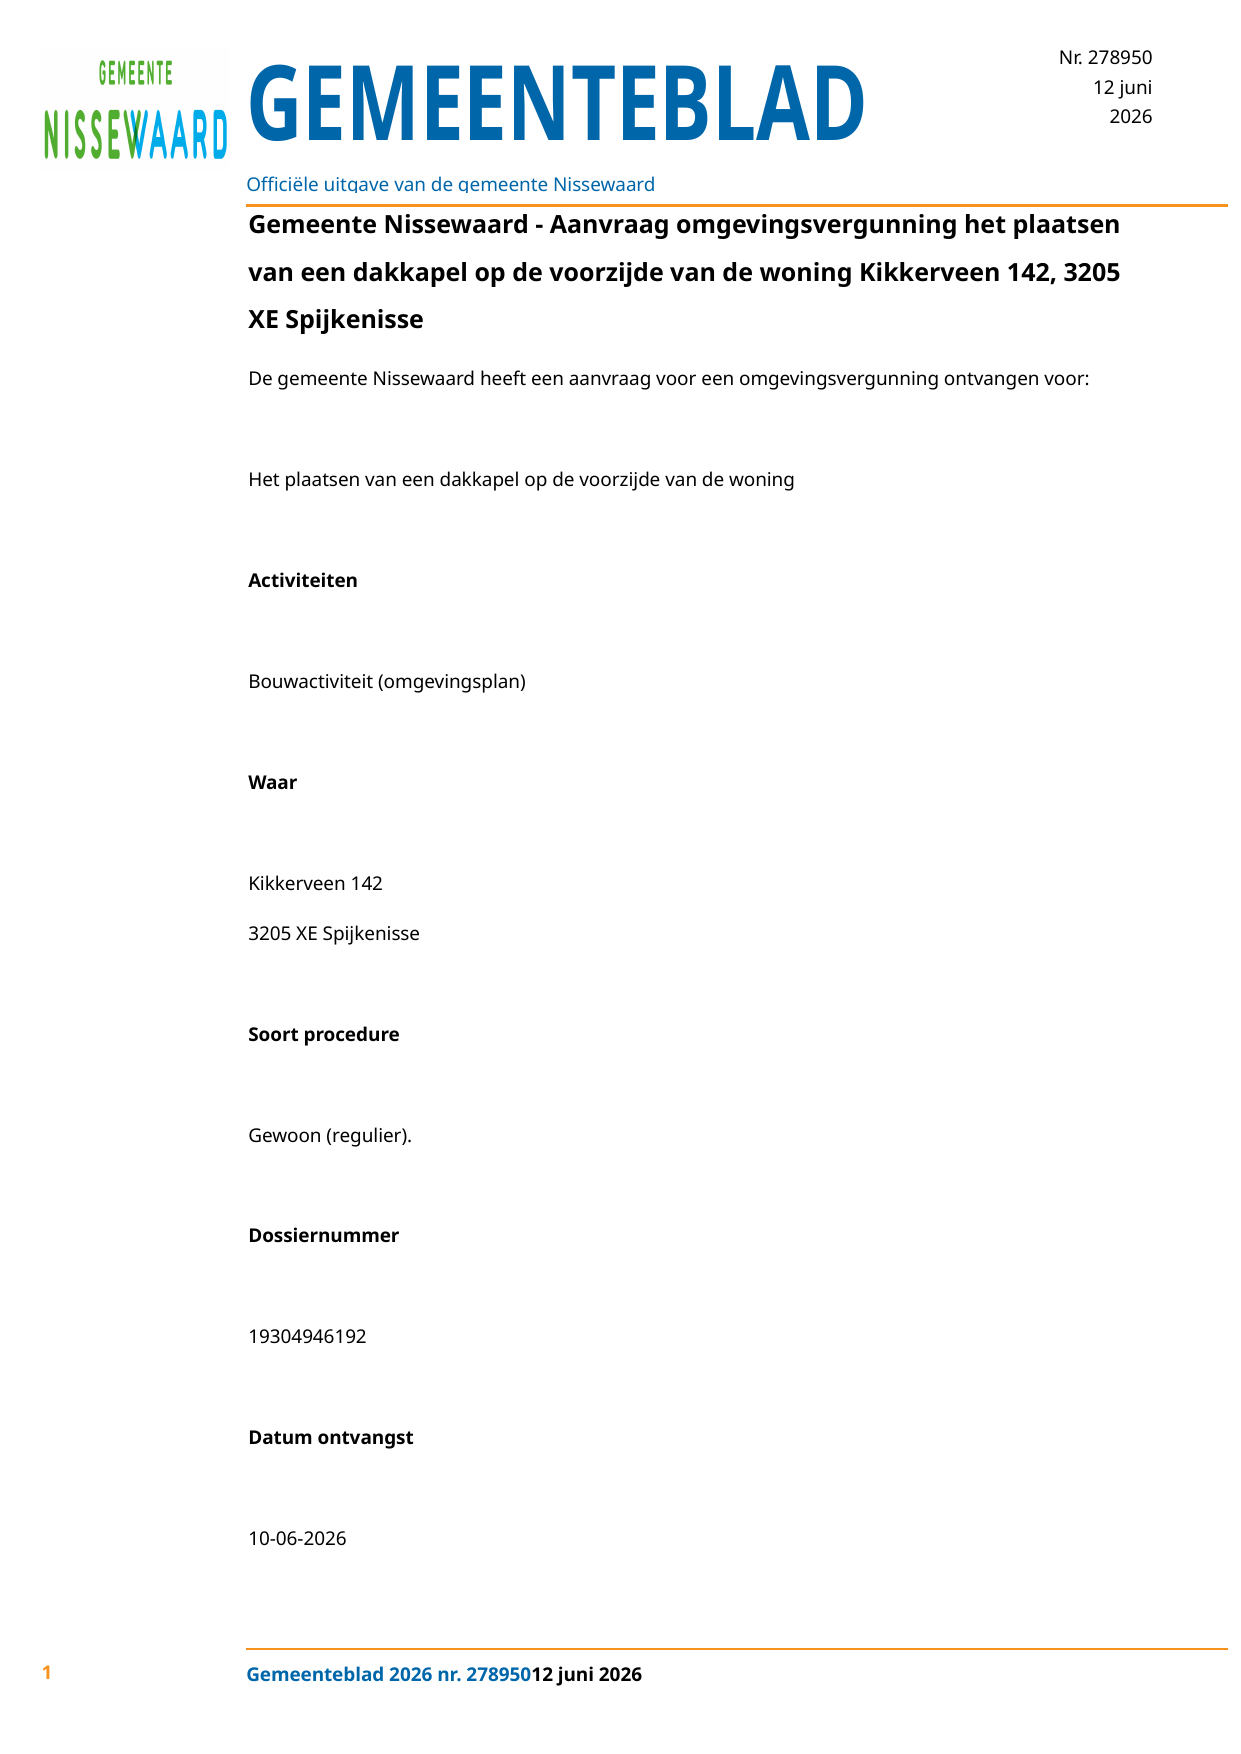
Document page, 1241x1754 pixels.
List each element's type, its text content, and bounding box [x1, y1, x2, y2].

text Dossiernummer [248, 1223, 1152, 1248]
text Het plaatsen van een dakkapel op de voorzijde van de woning [248, 466, 1152, 492]
text 19304946192 [248, 1323, 1152, 1349]
text 3205 XE Spijkenisse [248, 920, 1152, 946]
picture [41, 47, 231, 172]
text Bouwactiviteit (omgevingsplan) [248, 668, 1152, 694]
text Datum ontvangst [248, 1424, 1152, 1450]
text Gemeente Nissewaard - Aanvraag omgevingsvergunning het plaatsen van een dakkapel op de voorzijde van de woning Kikkerveen 142, 3205 XE Spijkenisse [248, 207, 1152, 336]
text Soort procedure [248, 1021, 1152, 1047]
text Kikkerveen 142 [248, 870, 1152, 895]
text Activiteiten [248, 567, 1152, 593]
text De gemeente Nissewaard heeft een aanvraag voor een omgevingsvergunning ontvangen voor: [248, 366, 1152, 391]
text Waar [248, 769, 1152, 794]
text 10-06-2026 [248, 1525, 1152, 1551]
text Gewoon (regulier). [248, 1122, 1152, 1147]
